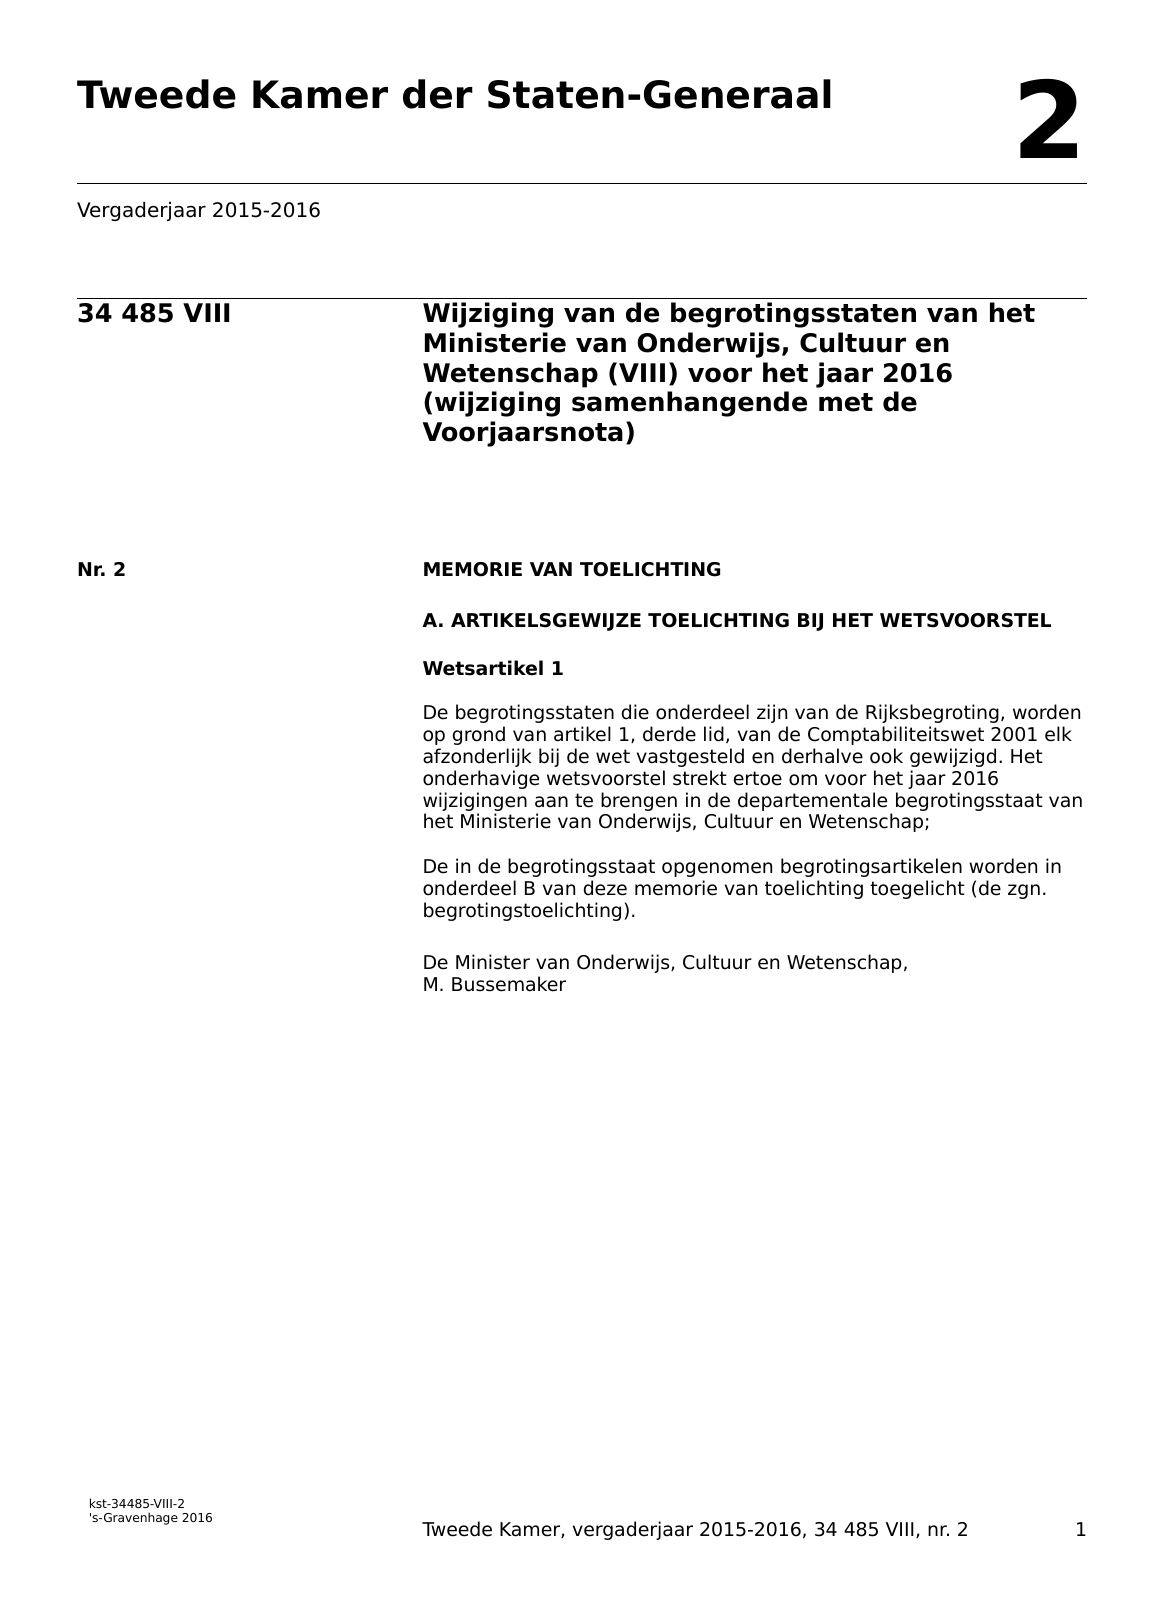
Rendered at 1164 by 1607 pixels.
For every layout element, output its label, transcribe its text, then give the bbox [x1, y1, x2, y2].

text De in de begrotingsstaat opgenomen begrotingsartikelen worden in onderdeel B van deze memorie van toelichting toegelicht (de zgn. begrotingstoelichting). [422, 856, 1087, 922]
subtitle Wetsartikel 1 [422, 657, 1087, 679]
table_header 2 [886, 59, 1087, 183]
subtitle 34 485 VIII Wijziging van de begrotingsstaten van het Ministerie van Onderwijs, Cultuur en Wetenschap (VIII) voor het jaar 2016 (wijziging samenhangende met de Voorjaarsnota) [77, 299, 1087, 447]
subtitle A. ARTIKELSGEWIJZE TOELICHTING BIJ HET WETSVOORSTEL [422, 610, 1087, 632]
text 's-Gravenhage 2016 [88, 1511, 323, 1525]
table_header Tweede Kamer der Staten-Generaal [77, 59, 886, 183]
subtitle Nr. 2 MEMORIE VAN TOELICHTING [77, 558, 1087, 580]
text kst-34485-VIII-2 [88, 1497, 323, 1511]
table_cell Vergaderjaar 2015-2016 [77, 184, 1087, 298]
text De Minister van Onderwijs, Cultuur en Wetenschap, M. Bussemaker [422, 952, 1087, 996]
text De begrotingsstaten die onderdeel zijn van de Rijksbegroting, worden op grond van artikel 1, derde lid, van de Comptabiliteitswet 2001 elk afzonderlijk bij de wet vastgesteld en derhalve ook gewijzigd. Het onderhavige wetsvoorstel strekt ertoe om voor het jaar 2016 wijzigingen aan te brengen in de departementale begrotingsstaat van het Ministerie van Onderwijs, Cultuur en Wetenschap; [422, 702, 1087, 833]
